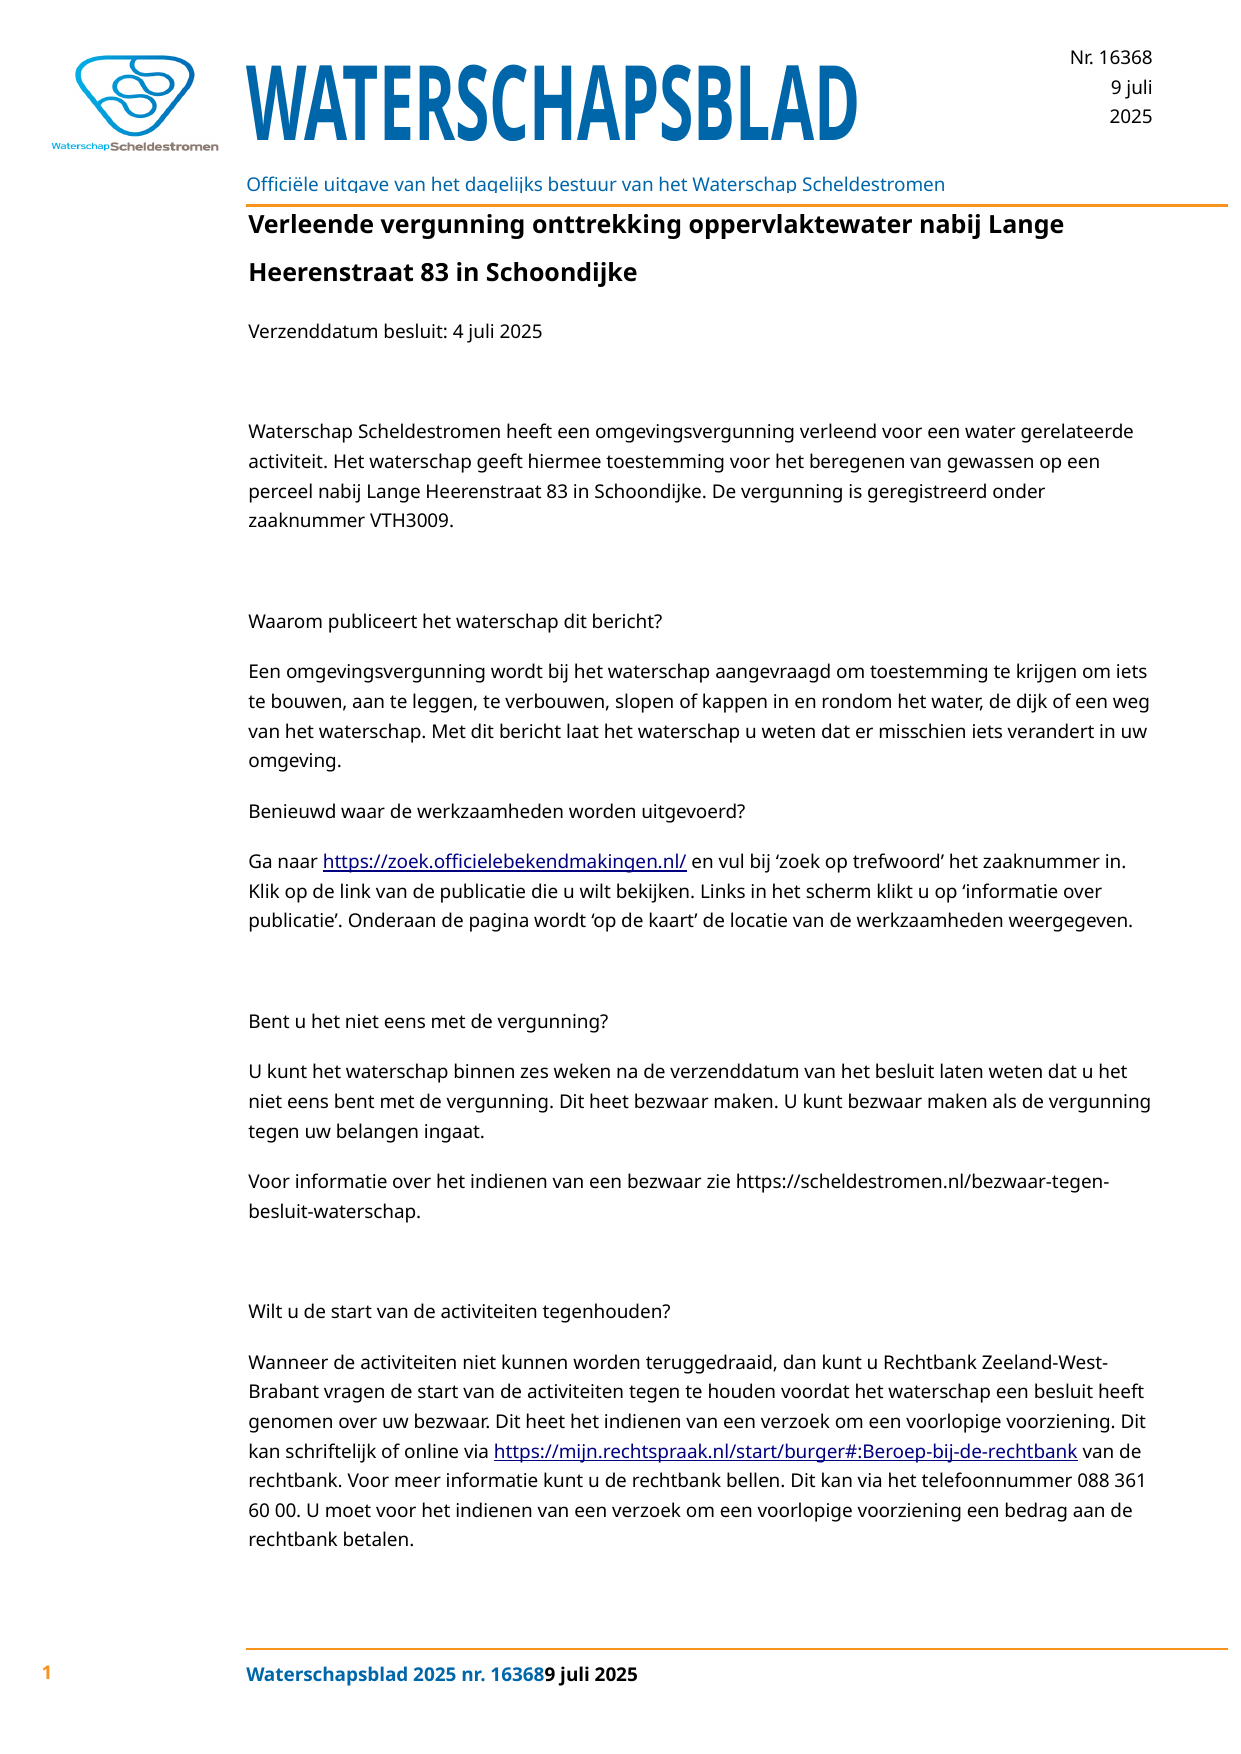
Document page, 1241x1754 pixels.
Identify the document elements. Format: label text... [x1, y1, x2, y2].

text Wanneer de activiteiten niet kunnen worden teruggedraaid, dan kunt u Rechtbank Zeeland-West-Brabant vragen de start van de activiteiten tegen te houden voordat het waterschap een besluit heeft genomen over uw bezwaar. Dit heet het indienen van een verzoek om een voorlopige voorziening. Dit kan schriftelijk of online via https://mijn.rechtspraak.nl/start/burger#:Beroep-bij-de-rechtbank van de rechtbank. Voor meer informatie kunt u de rechtbank bellen. Dit kan via het telefoonnummer 088 361 60 00. U moet voor het indienen van een verzoek om een voorlopige voorziening een bedrag aan de rechtbank betalen. [248, 1349, 1152, 1552]
text Benieuwd waar de werkzaamheden worden uitgevoerd? [248, 798, 1152, 824]
picture [41, 47, 231, 172]
text Waarom publiceert het waterschap dit bericht? [248, 608, 1152, 634]
text U kunt het waterschap binnen zes weken na de verzenddatum van het besluit laten weten dat u het niet eens bent met de vergunning. Dit heet bezwaar maken. U kunt bezwaar maken als de vergunning tegen uw belangen ingaat. [248, 1059, 1152, 1144]
text Verleende vergunning onttrekking oppervlaktewater nabij Lange Heerenstraat 83 in Schoondijke [248, 207, 1152, 288]
text Waterschap Scheldestromen heeft een omgevingsvergunning verleend voor een water gerelateerde activiteit. Het waterschap geeft hiermee toestemming voor het beregenen van gewassen op een perceel nabij Lange Heerenstraat 83 in Schoondijke. De vergunning is geregistreerd onder zaaknummer VTH3009. [248, 419, 1152, 533]
text Bent u het niet eens met de vergunning? [248, 1008, 1152, 1034]
text Verzenddatum besluit: 4 juli 2025 [248, 318, 1152, 344]
text Een omgevingsvergunning wordt bij het waterschap aangevraagd om toestemming te krijgen om iets te bouwen, aan te leggen, te verbouwen, slopen of kappen in en rondom het water, de dijk of een weg van het waterschap. Met dit bericht laat het waterschap u weten dat er misschien iets verandert in uw omgeving. [248, 659, 1152, 773]
text Voor informatie over het indienen van een bezwaar zie https://scheldestromen.nl/bezwaar-tegen-besluit-waterschap. [248, 1168, 1152, 1224]
text Wilt u de start van de activiteiten tegenhouden? [248, 1299, 1152, 1324]
text Ga naar https://zoek.officielebekendmakingen.nl/ en vul bij ‘zoek op trefwoord’ het zaaknummer in. Klik op de link van de publicatie die u wilt bekijken. Links in het scherm klikt u op ‘informatie over publicatie’. Onderaan de pagina wordt ‘op de kaart’ de locatie van de werkzaamheden weergegeven. [248, 848, 1152, 933]
